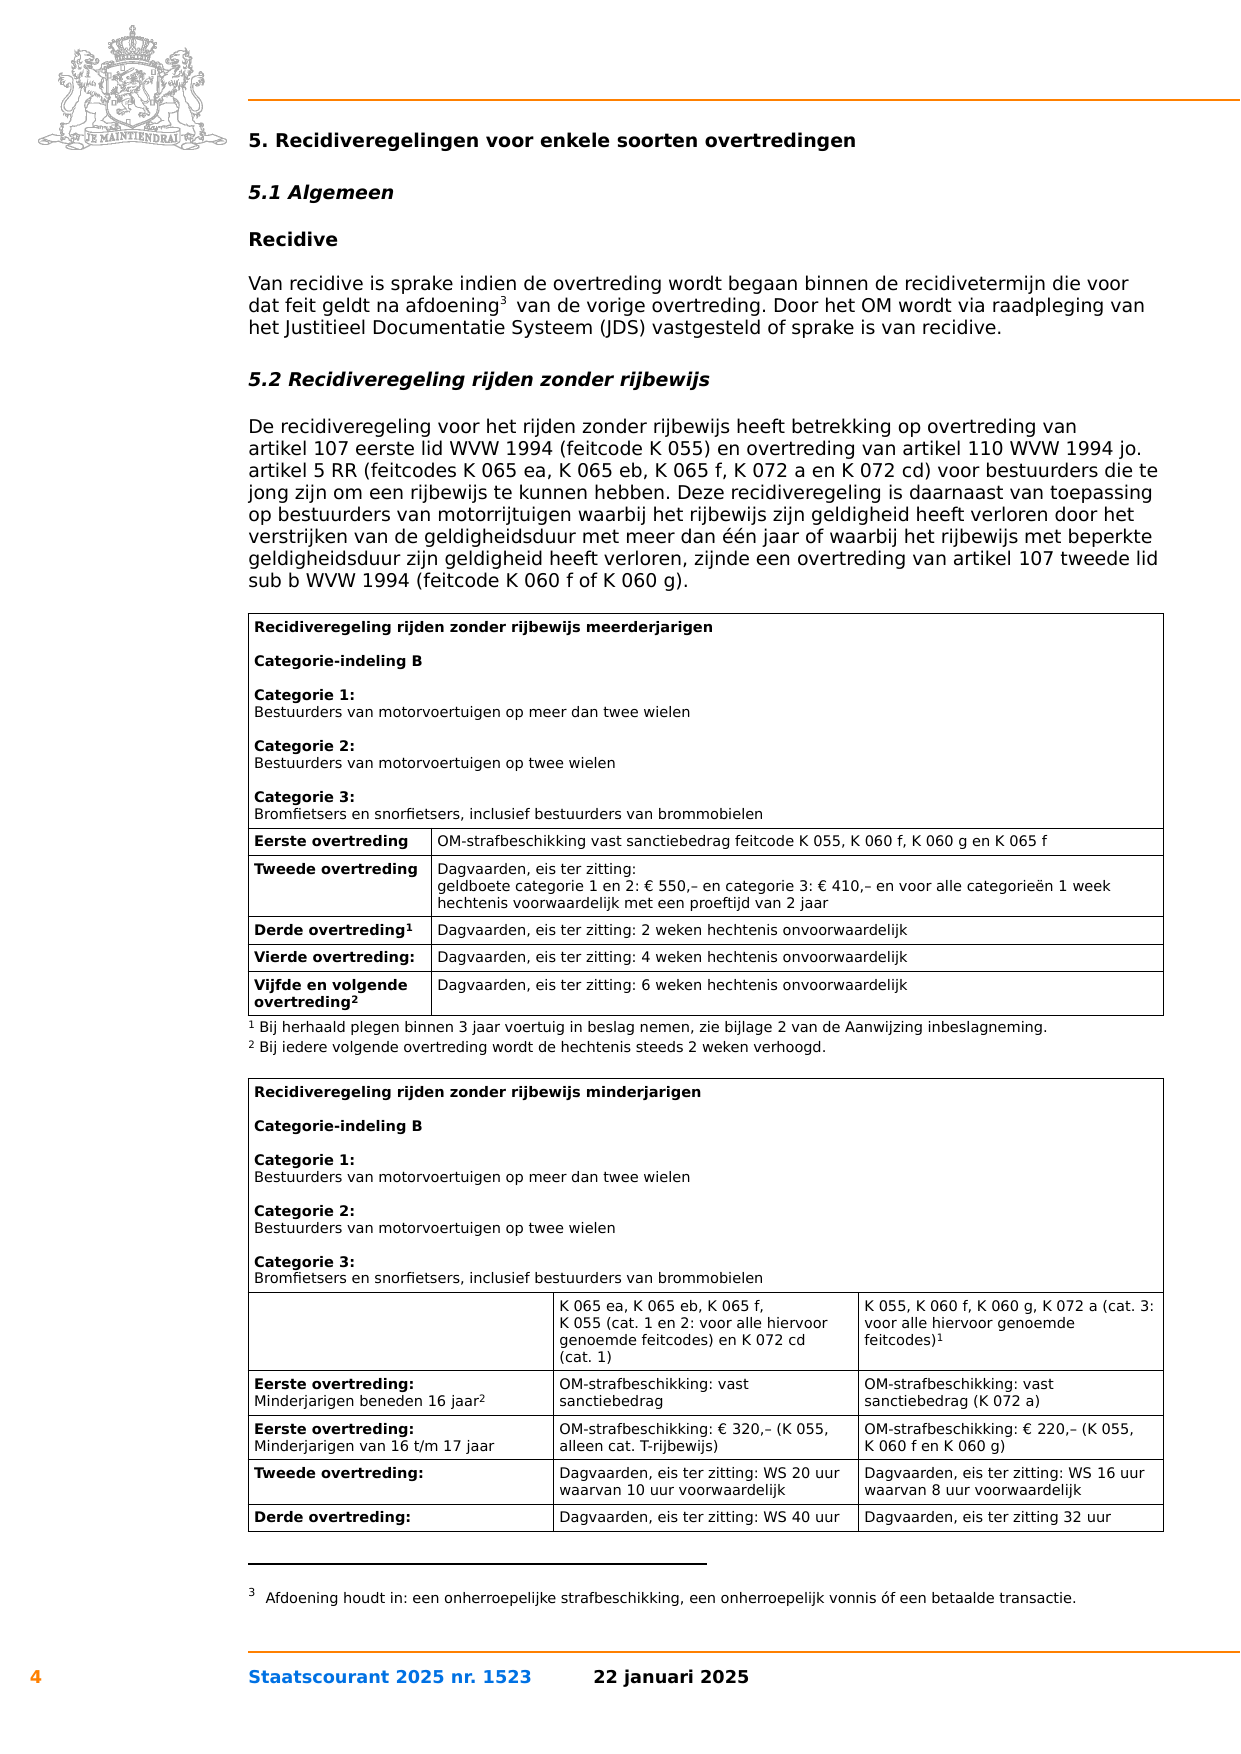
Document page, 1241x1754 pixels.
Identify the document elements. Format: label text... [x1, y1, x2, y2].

table_cell Dagvaarden, eis ter zitting: WS 40 uur [554, 1505, 858, 1531]
subtitle Recidive [248, 229, 1163, 251]
table_cell Dagvaarden, eis ter zitting 32 uur [859, 1505, 1163, 1531]
table_cell Categorie 1: Bestuurders van motorvoertuigen op meer dan twee wielen [249, 1152, 1163, 1186]
table_cell [249, 1236, 1163, 1253]
table_header Recidiveregeling rijden zonder rijbewijs minderjarigen [249, 1079, 1163, 1101]
text De recidiveregeling voor het rijden zonder rijbewijs heeft betrekking op overtreding van artikel 107 eerste lid WVW 1994 (feitcode K 055) en overtreding van artikel 110 WVW 1994 jo. artikel 5 RR (feitcodes K 065 ea, K 065 eb, K 065 f, K 072 a en K 072 cd) voor bestuurders die te jong zijn om een rijbewijs te kunnen hebben. Deze recidiveregeling is daarnaast van toepassing op bestuurders van motorrijtuigen waarbij het rijbewijs zijn geldigheid heeft verloren door het verstrijken van de geldigheidsduur met meer dan één jaar of waarbij het rijbewijs met beperkte geldigheidsduur zijn geldigheid heeft verloren, zijnde een overtreding van artikel 107 tweede lid sub b WVW 1994 (feitcode K 060 f of K 060 g). [248, 416, 1163, 591]
table_cell Dagvaarden, eis ter zitting: WS 20 uur waarvan 10 uur voorwaardelijk [554, 1460, 858, 1503]
table_cell Categorie 3: Bromfietsers en snorfietsers, inclusief bestuurders van brommobielen [249, 789, 1163, 827]
table_cell Vierde overtreding: [249, 945, 431, 971]
table_cell Eerste overtreding: Minderjarigen van 16 t/m 17 jaar [249, 1416, 553, 1459]
table_cell [249, 721, 1163, 738]
table_cell [249, 1186, 1163, 1202]
table_header Recidiveregeling rijden zonder rijbewijs meerderjarigen [249, 614, 1163, 636]
table_cell OM-strafbeschikking: € 220,– (K 055, K 060 f en K 060 g) [859, 1416, 1163, 1459]
table_cell OM-strafbeschikking: vast sanctiebedrag [554, 1371, 858, 1415]
table_cell Categorie 2: Bestuurders van motorvoertuigen op twee wielen [249, 1203, 1163, 1236]
table_cell Dagvaarden, eis ter zitting: geldboete categorie 1 en 2: € 550,– en categorie 3: € 410,– en voor alle categorieën 1 week hechtenis voorwaardelijk met een proeftijd van 2 jaar [432, 856, 1163, 916]
table_cell [249, 636, 1163, 653]
table_cell Categorie-indeling B [249, 1118, 1163, 1134]
table_cell OM-strafbeschikking: € 320,– (K 055, alleen cat. T-rijbewijs) [554, 1416, 858, 1459]
subtitle 5.2 Recidiveregeling rijden zonder rijbewijs [248, 369, 1163, 391]
table_cell Derde overtreding1 [249, 917, 431, 944]
table_cell Dagvaarden, eis ter zitting: 4 weken hechtenis onvoorwaardelijk [432, 945, 1163, 971]
table_cell Categorie-indeling B [249, 653, 1163, 670]
text Van recidive is sprake indien de overtreding wordt begaan binnen de recidivetermijn die voor dat feit geldt na afdoening van de vorige overtreding. Door het OM wordt via raadpleging van het Justitieel Documentatie Systeem (JDS) vastgesteld of sprake is van recidive. [248, 273, 1163, 339]
subtitle 5. Recidiveregelingen voor enkele soorten overtredingen [248, 130, 1163, 152]
table_cell [249, 1101, 1163, 1118]
table_cell Derde overtreding: [249, 1505, 553, 1531]
table_cell [249, 670, 1163, 687]
table_cell Vijfde en volgende overtreding2 [249, 972, 431, 1015]
table_cell Dagvaarden, eis ter zitting: WS 16 uur waarvan 8 uur voorwaardelijk [859, 1460, 1163, 1503]
table_cell Categorie 1: Bestuurders van motorvoertuigen op meer dan twee wielen [249, 687, 1163, 721]
table_cell [249, 1135, 1163, 1152]
table_cell Tweede overtreding [249, 856, 431, 916]
table_cell [249, 1293, 553, 1370]
table_cell [249, 772, 1163, 789]
table_cell Tweede overtreding: [249, 1460, 553, 1503]
table_cell Eerste overtreding [249, 829, 431, 855]
table_cell Dagvaarden, eis ter zitting: 2 weken hechtenis onvoorwaardelijk [432, 917, 1163, 944]
picture [38, 25, 227, 150]
table_cell Dagvaarden, eis ter zitting: 6 weken hechtenis onvoorwaardelijk [432, 972, 1163, 1015]
table_cell Categorie 3: Bromfietsers en snorfietsers, inclusief bestuurders van brommobielen [249, 1254, 1163, 1292]
table_cell OM-strafbeschikking: vast sanctiebedrag (K 072 a) [859, 1371, 1163, 1415]
table_cell K 065 ea, K 065 eb, K 065 f, K 055 (cat. 1 en 2: voor alle hiervoor genoemde feitcodes) en K 072 cd (cat. 1) [554, 1293, 858, 1370]
text Afdoening houdt in: een onherroepelijke strafbeschikking, een onherroepelijk vonnis óf een betaalde transactie. [248, 1586, 1163, 1608]
table_cell 1 Bij herhaald plegen binnen 3 jaar voertuig in beslag nemen, zie bijlage 2 van de Aanwijzing inbeslagneming. 2 Bij iedere volgende overtreding wordt de hechtenis steeds 2 weken verhoogd. [248, 1016, 1163, 1056]
table_cell K 055, K 060 f, K 060 g, K 072 a (cat. 3: voor alle hiervoor genoemde feitcodes)1 [859, 1293, 1163, 1370]
table_cell Categorie 2: Bestuurders van motorvoertuigen op twee wielen [249, 738, 1163, 772]
subtitle 5.1 Algemeen [248, 182, 1163, 204]
table_cell OM-strafbeschikking vast sanctiebedrag feitcode K 055, K 060 f, K 060 g en K 065 f [432, 829, 1163, 855]
table_cell Eerste overtreding: Minderjarigen beneden 16 jaar2 [249, 1371, 553, 1415]
